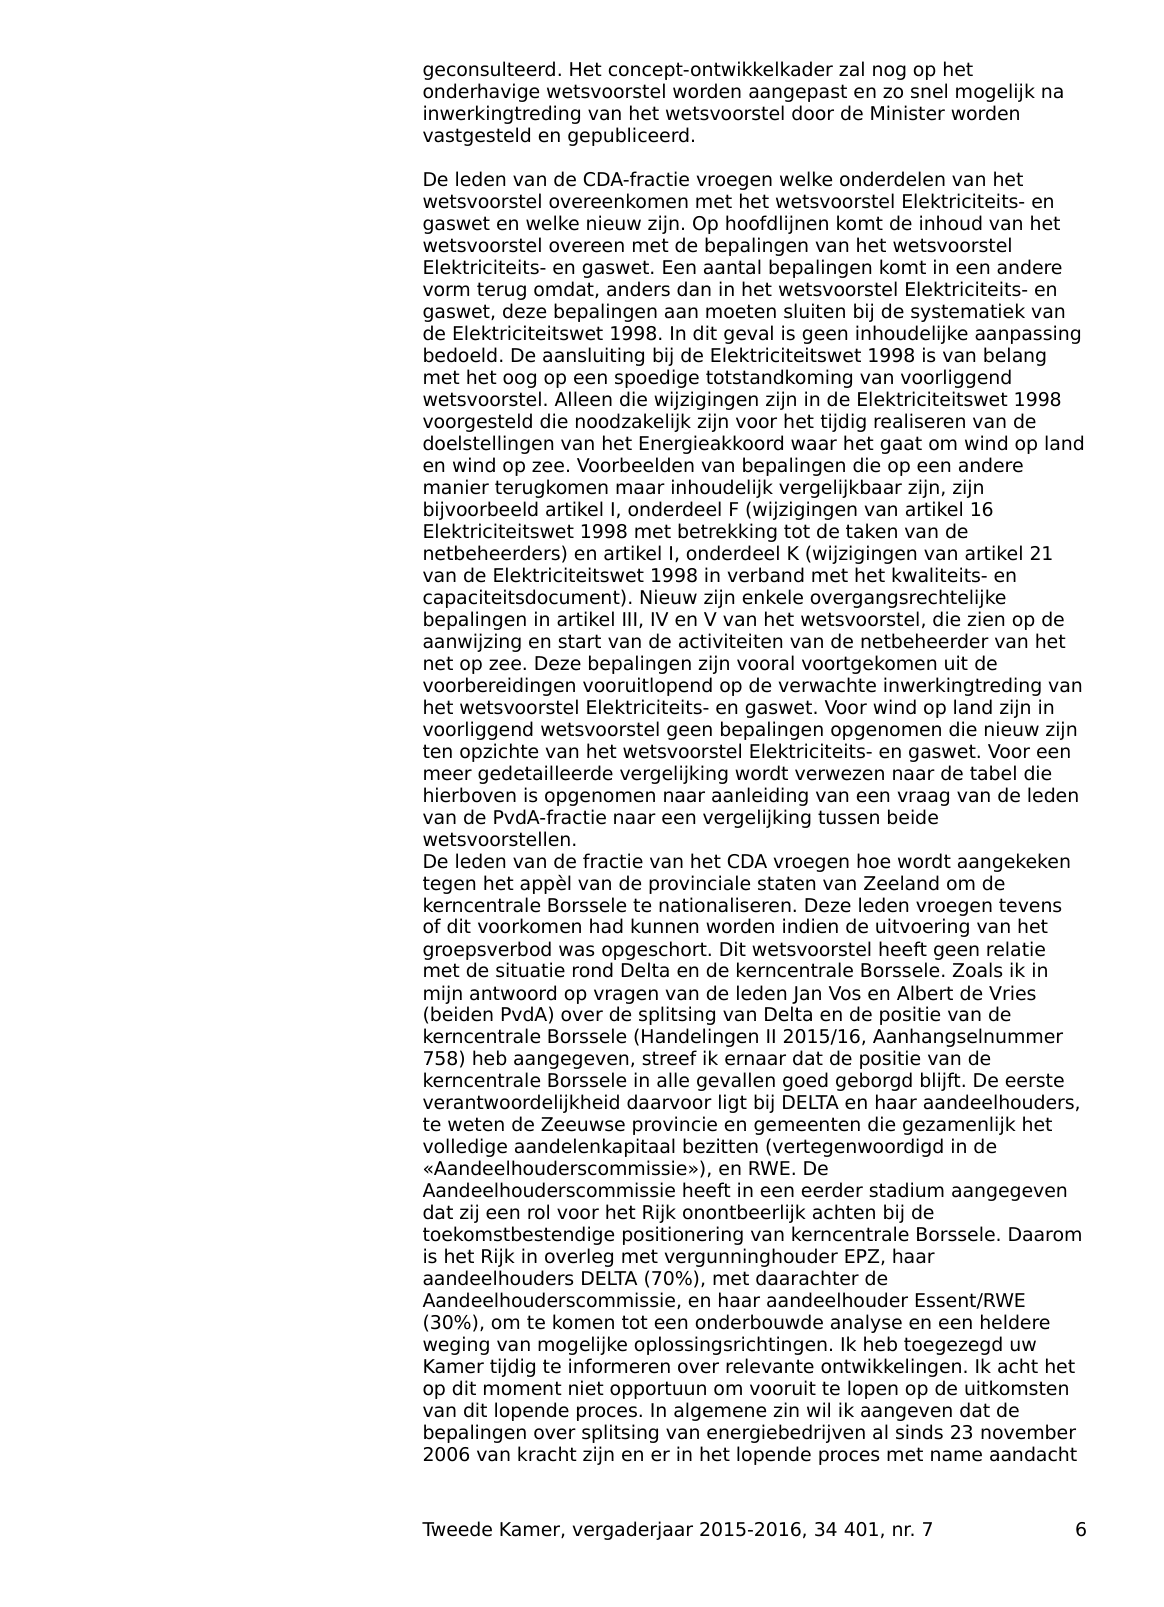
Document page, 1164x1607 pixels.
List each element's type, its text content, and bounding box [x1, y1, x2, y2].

text geconsulteerd. Het concept-ontwikkelkader zal nog op het onderhavige wetsvoorstel worden aangepast en zo snel mogelijk na inwerkingtreding van het wetsvoorstel door de Minister worden vastgesteld en gepubliceerd. [422, 59, 1087, 147]
text De leden van de fractie van het CDA vroegen hoe wordt aangekeken tegen het appèl van de provinciale staten van Zeeland om de kerncentrale Borssele te nationaliseren. Deze leden vroegen tevens of dit voorkomen had kunnen worden indien de uitvoering van het groepsverbod was opgeschort. Dit wetsvoorstel heeft geen relatie met de situatie rond Delta en de kerncentrale Borssele. Zoals ik in mijn antwoord op vragen van de leden Jan Vos en Albert de Vries (beiden PvdA) over de splitsing van Delta en de positie van de kerncentrale Borssele (Handelingen II 2015/16, Aanhangselnummer 758) heb aangegeven, streef ik ernaar dat de positie van de kerncentrale Borssele in alle gevallen goed geborgd blijft. De eerste verantwoordelijkheid daarvoor ligt bij DELTA en haar aandeelhouders, te weten de Zeeuwse provincie en gemeenten die gezamenlijk het volledige aandelenkapitaal bezitten (vertegenwoordigd in de «Aandeelhouderscommissie»), en RWE. De Aandeelhouderscommissie heeft in een eerder stadium aangegeven dat zij een rol voor het Rijk onontbeerlijk achten bij de toekomstbestendige positionering van kerncentrale Borssele. Daarom is het Rijk in overleg met vergunninghouder EPZ, haar aandeelhouders DELTA (70%), met daarachter de Aandeelhouderscommissie, en haar aandeelhouder Essent/RWE (30%), om te komen tot een onderbouwde analyse en een heldere weging van mogelijke oplossingsrichtingen. Ik heb toegezegd uw Kamer tijdig te informeren over relevante ontwikkelingen. Ik acht het op dit moment niet opportuun om vooruit te lopen op de uitkomsten van dit lopende proces. In algemene zin wil ik aangeven dat de bepalingen over splitsing van energiebedrijven al sinds 23 november 2006 van kracht zijn en er in het lopende proces met name aandacht [422, 851, 1087, 1466]
text De leden van de CDA-fractie vroegen welke onderdelen van het wetsvoorstel overeenkomen met het wetsvoorstel Elektriciteits- en gaswet en welke nieuw zijn. Op hoofdlijnen komt de inhoud van het wetsvoorstel overeen met de bepalingen van het wetsvoorstel Elektriciteits- en gaswet. Een aantal bepalingen komt in een andere vorm terug omdat, anders dan in het wetsvoorstel Elektriciteits- en gaswet, deze bepalingen aan moeten sluiten bij de systematiek van de Elektriciteitswet 1998. In dit geval is geen inhoudelijke aanpassing bedoeld. De aansluiting bij de Elektriciteitswet 1998 is van belang met het oog op een spoedige totstandkoming van voorliggend wetsvoorstel. Alleen die wijzigingen zijn in de Elektriciteitswet 1998 voorgesteld die noodzakelijk zijn voor het tijdig realiseren van de doelstellingen van het Energieakkoord waar het gaat om wind op land en wind op zee. Voorbeelden van bepalingen die op een andere manier terugkomen maar inhoudelijk vergelijkbaar zijn, zijn bijvoorbeeld artikel I, onderdeel F (wijzigingen van artikel 16 Elektriciteitswet 1998 met betrekking tot de taken van de netbeheerders) en artikel I, onderdeel K (wijzigingen van artikel 21 van de Elektriciteitswet 1998 in verband met het kwaliteits- en capaciteitsdocument). Nieuw zijn enkele overgangsrechtelijke bepalingen in artikel III, IV en V van het wetsvoorstel, die zien op de aanwijzing en start van de activiteiten van de netbeheerder van het net op zee. Deze bepalingen zijn vooral voortgekomen uit de voorbereidingen vooruitlopend op de verwachte inwerkingtreding van het wetsvoorstel Elektriciteits- en gaswet. Voor wind op land zijn in voorliggend wetsvoorstel geen bepalingen opgenomen die nieuw zijn ten opzichte van het wetsvoorstel Elektriciteits- en gaswet. Voor een meer gedetailleerde vergelijking wordt verwezen naar de tabel die hierboven is opgenomen naar aanleiding van een vraag van de leden van de PvdA-fractie naar een vergelijking tussen beide wetsvoorstellen. [422, 169, 1087, 851]
